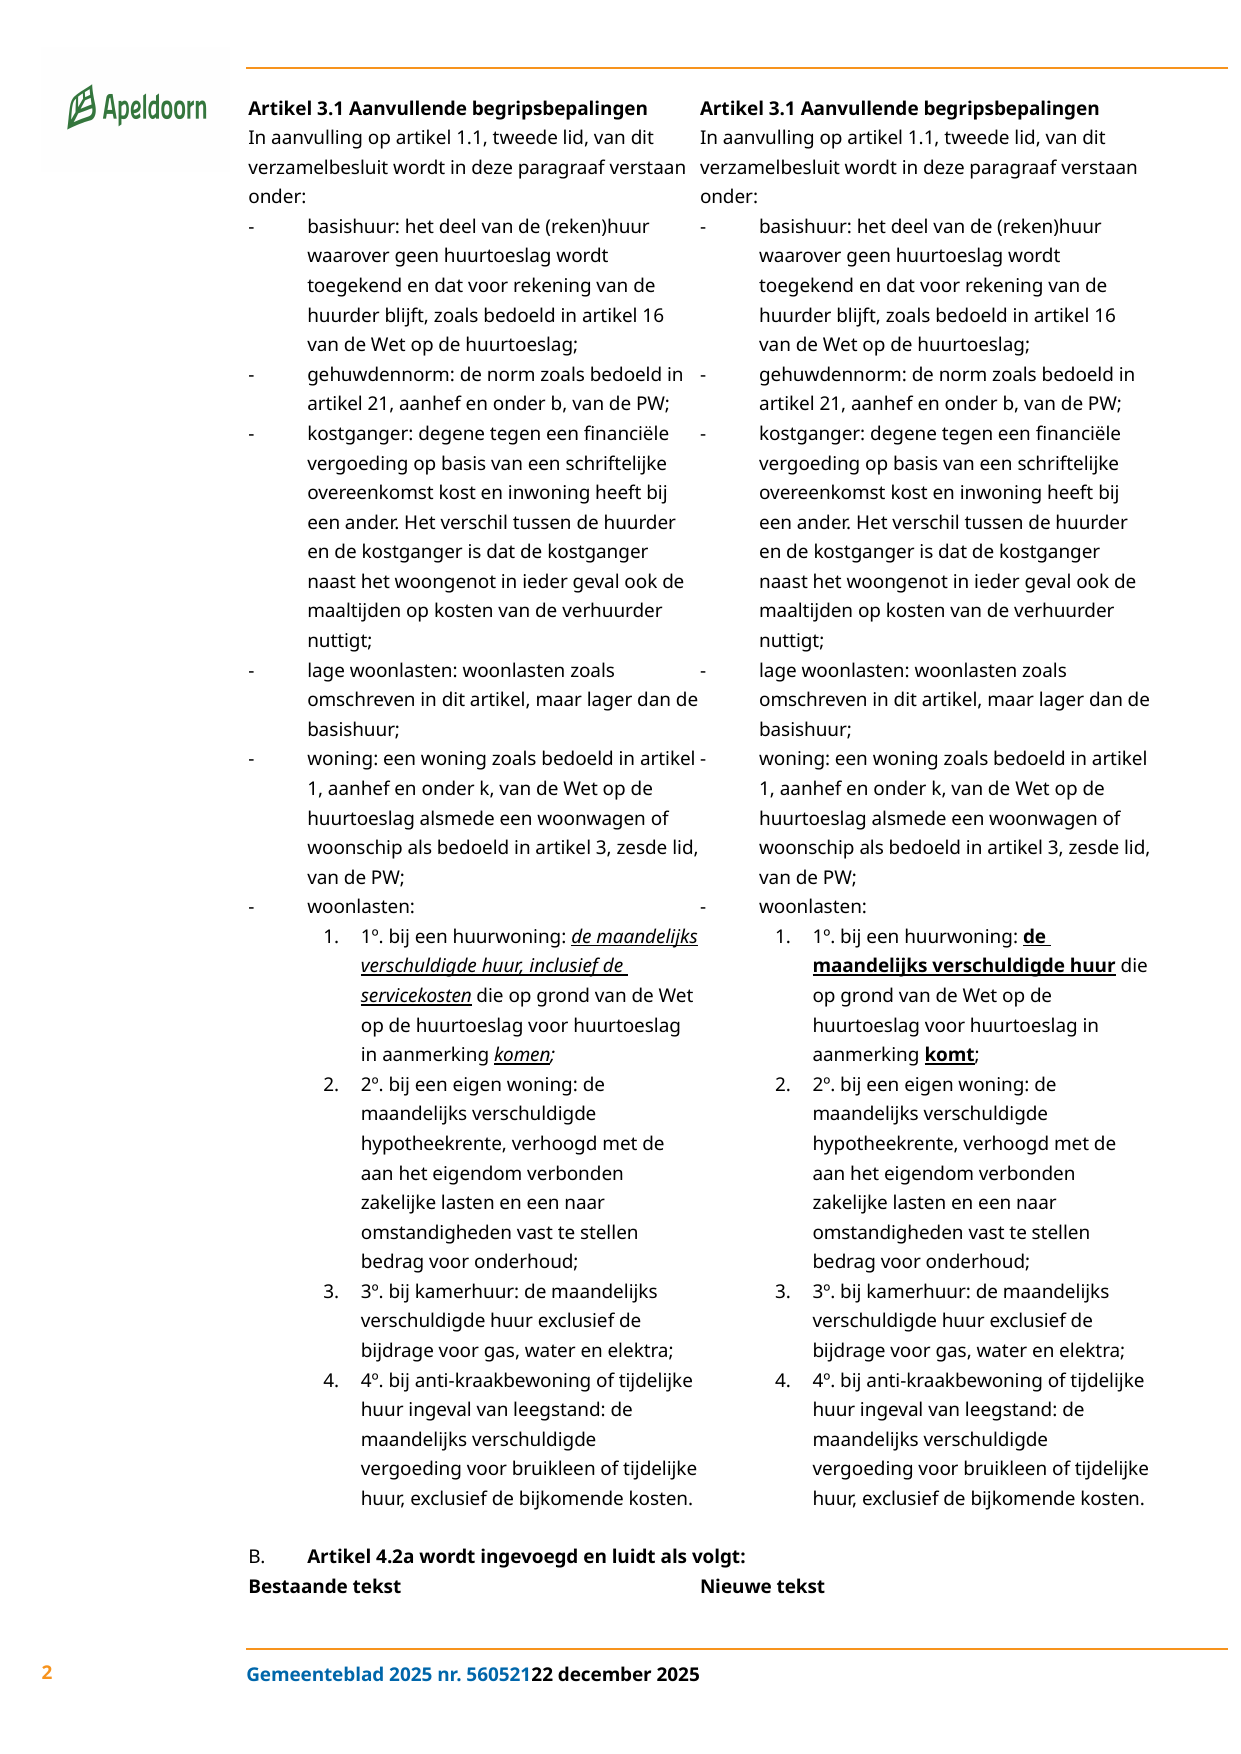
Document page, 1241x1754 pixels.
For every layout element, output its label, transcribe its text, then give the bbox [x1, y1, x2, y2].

table_header Nieuwe tekst [700, 1574, 1152, 1599]
list Artikel 4.2a wordt ingevoegd en luidt als volgt: [248, 1544, 1152, 1569]
table_cell Artikel 3.1 Aanvullende begripsbepalingen In aanvulling op artikel 1.1, tweede lid, van dit verzamelbesluit wordt in deze paragraaf verstaan onder: basishuur: het deel van de (reken)huur waarover geen huurtoeslag wordt toegekend en dat voor rekening van de huurder blijft, zoals bedoeld in artikel 16 van de Wet op de huurtoeslag; gehuwdennorm: de norm zoals bedoeld in artikel 21, aanhef en onder b, van de PW; kostganger: degene tegen een financiële vergoeding op basis van een schriftelijke overeenkomst kost en inwoning heeft bij een ander. Het verschil tussen de huurder en de kostganger is dat de kostganger naast het woongenot in ieder geval ook de maaltijden op kosten van de verhuurder nuttigt; lage woonlasten: woonlasten zoals omschreven in dit artikel, maar lager dan de basishuur; woning: een woning zoals bedoeld in artikel 1, aanhef en onder k, van de Wet op de huurtoeslag alsmede een woonwagen of woonschip als bedoeld in artikel 3, zesde lid, van de PW; woonlasten: 1º. bij een huurwoning: de maandelijks verschuldigde huur die op grond van de Wet op de huurtoeslag voor huurtoeslag in aanmerking komt; 2º. bij een eigen woning: de maandelijks verschuldigde hypotheekrente, verhoogd met de aan het eigendom verbonden zakelijke lasten en een naar omstandigheden vast te stellen bedrag voor onderhoud; 3º. bij kamerhuur: de maandelijks verschuldigde huur exclusief de bijdrage voor gas, water en elektra; 4º. bij anti-kraakbewoning of tijdelijke huur ingeval van leegstand: de maandelijks verschuldigde vergoeding voor bruikleen of tijdelijke huur, exclusief de bijkomende kosten. [700, 95, 1152, 1511]
picture [41, 47, 231, 172]
table_header Bestaande tekst [248, 1574, 700, 1599]
table_cell Artikel 3.1 Aanvullende begripsbepalingen In aanvulling op artikel 1.1, tweede lid, van dit verzamelbesluit wordt in deze paragraaf verstaan onder: basishuur: het deel van de (reken)huur waarover geen huurtoeslag wordt toegekend en dat voor rekening van de huurder blijft, zoals bedoeld in artikel 16 van de Wet op de huurtoeslag; gehuwdennorm: de norm zoals bedoeld in artikel 21, aanhef en onder b, van de PW; kostganger: degene tegen een financiële vergoeding op basis van een schriftelijke overeenkomst kost en inwoning heeft bij een ander. Het verschil tussen de huurder en de kostganger is dat de kostganger naast het woongenot in ieder geval ook de maaltijden op kosten van de verhuurder nuttigt; lage woonlasten: woonlasten zoals omschreven in dit artikel, maar lager dan de basishuur; woning: een woning zoals bedoeld in artikel 1, aanhef en onder k, van de Wet op de huurtoeslag alsmede een woonwagen of woonschip als bedoeld in artikel 3, zesde lid, van de PW; woonlasten: 1º. bij een huurwoning: de maandelijks verschuldigde huur, inclusief de servicekosten die op grond van de Wet op de huurtoeslag voor huurtoeslag in aanmerking komen; 2º. bij een eigen woning: de maandelijks verschuldigde hypotheekrente, verhoogd met de aan het eigendom verbonden zakelijke lasten en een naar omstandigheden vast te stellen bedrag voor onderhoud; 3º. bij kamerhuur: de maandelijks verschuldigde huur exclusief de bijdrage voor gas, water en elektra; 4º. bij anti-kraakbewoning of tijdelijke huur ingeval van leegstand: de maandelijks verschuldigde vergoeding voor bruikleen of tijdelijke huur, exclusief de bijkomende kosten. [248, 95, 700, 1511]
